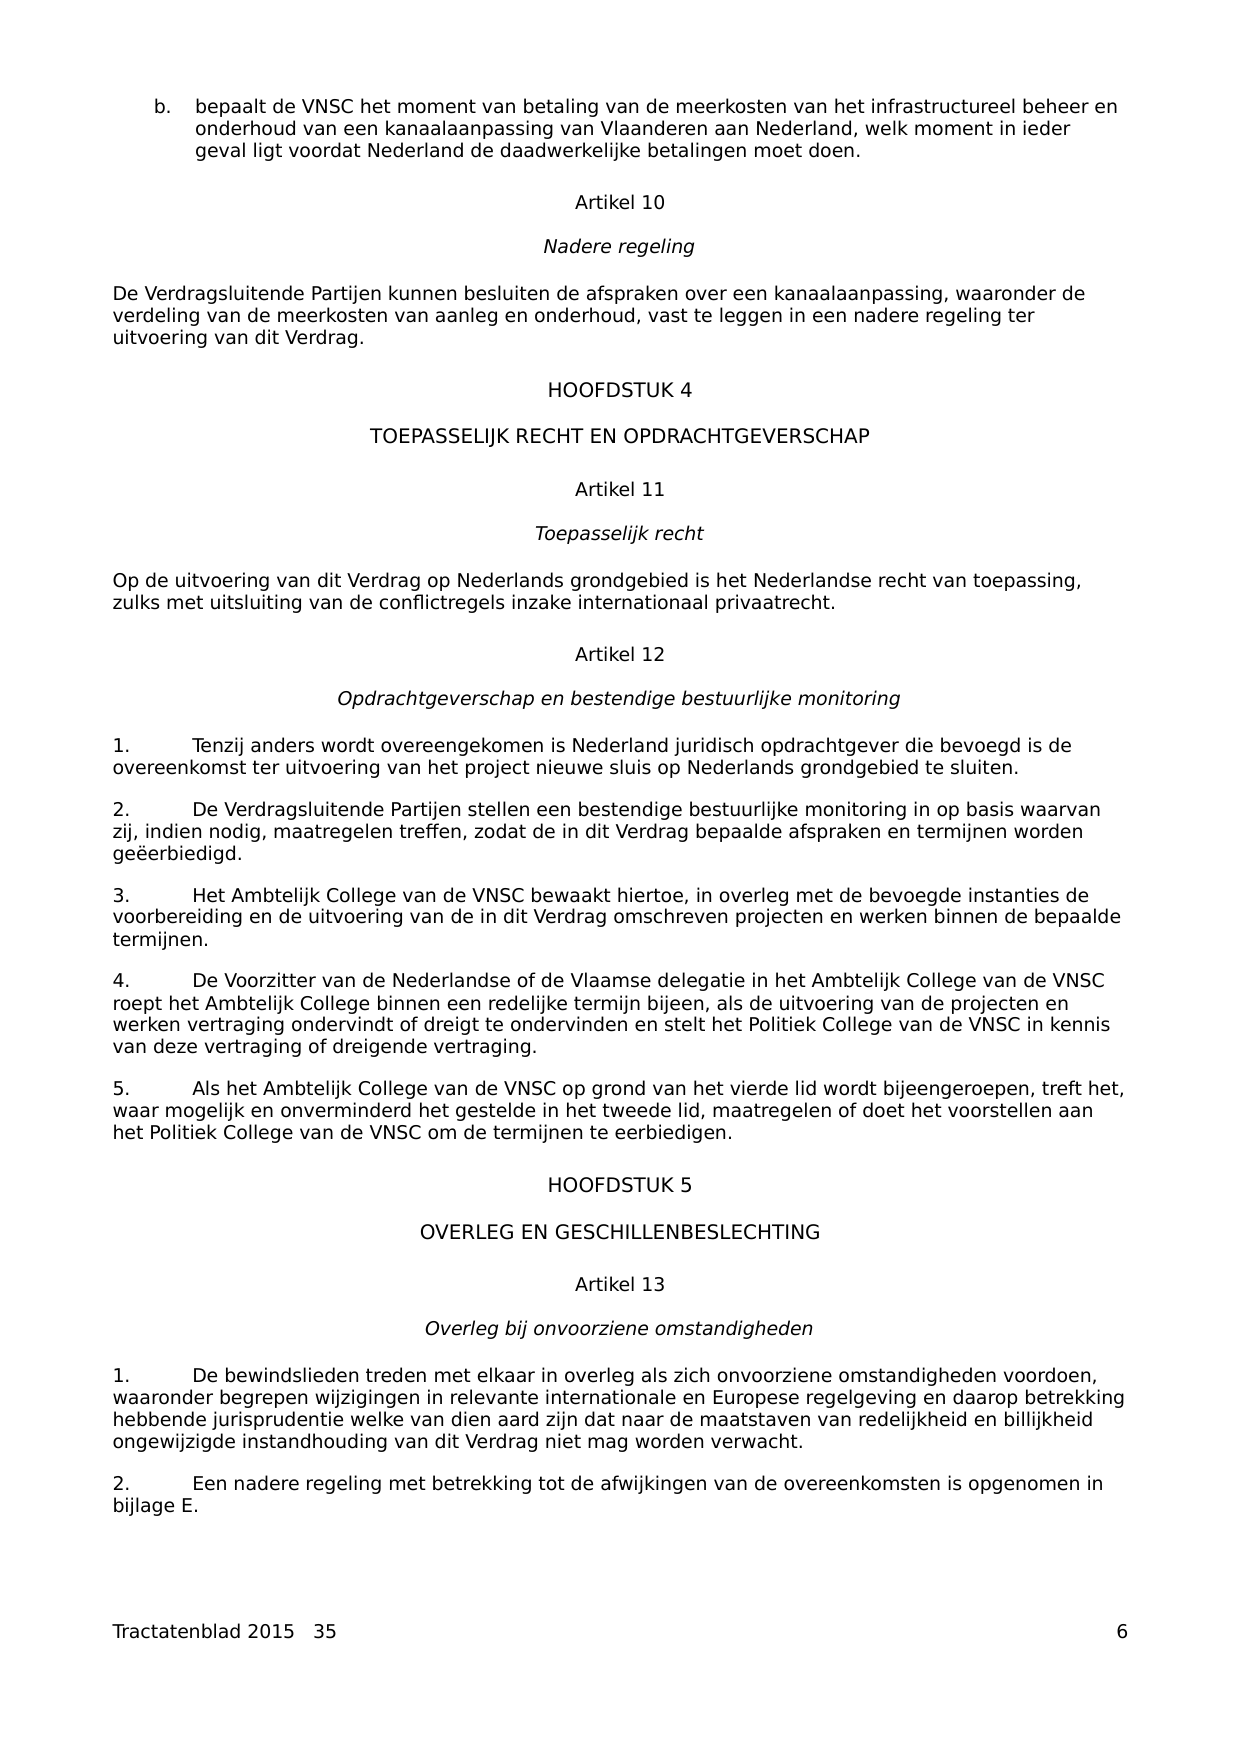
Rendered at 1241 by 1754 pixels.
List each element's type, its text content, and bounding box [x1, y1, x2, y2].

text 1. Tenzij anders wordt overeengekomen is Nederland juridisch opdrachtgever die bevoegd is de overeenkomst ter uitvoering van het project nieuwe sluis op Nederlands grondgebied te sluiten. [112, 734, 1128, 778]
text 1. De bewindslieden treden met elkaar in overleg als zich onvoorziene omstandigheden voordoen, waaronder begrepen wijzigingen in relevante internationale en Europese regelgeving en daarop betrekking hebbende jurisprudentie welke van dien aard zijn dat naar de maatstaven van redelijkheid en billijkheid ongewijzigde instandhouding van dit Verdrag niet mag worden verwacht. [112, 1365, 1128, 1453]
text 5. Als het Ambtelijk College van de VNSC op grond van het vierde lid wordt bijeengeroepen, treft het, waar mogelijk en onverminderd het gestelde in het tweede lid, maatregelen of doet het voorstellen aan het Politiek College van de VNSC om de termijnen te eerbiedigen. [112, 1078, 1128, 1144]
subtitle Artikel 13 Overleg bij onvoorziene omstandigheden [112, 1274, 1128, 1340]
text 2. De Verdragsluitende Partijen stellen een bestendige bestuurlijke monitoring in op basis waarvan zij, indien nodig, maatregelen treffen, zodat de in dit Verdrag bepaalde afspraken en termijnen worden geëerbiedigd. [112, 798, 1128, 864]
text Op de uitvoering van dit Verdrag op Nederlands grondgebied is het Nederlandse recht van toepassing, zulks met uitsluiting van de conflictregels inzake internationaal privaatrecht. [112, 570, 1128, 614]
text 2. Een nadere regeling met betrekking tot de afwijkingen van de overeenkomsten is opgenomen in bijlage E. [112, 1473, 1128, 1517]
text b. bepaalt de VNSC het moment van betaling van de meerkosten van het infrastructureel beheer en onderhoud van een kanaalaanpassing van Vlaanderen aan Nederland, welk moment in ieder geval ligt voordat Nederland de daadwerkelijke betalingen moet doen. [153, 96, 1128, 162]
text 3. Het Ambtelijk College van de VNSC bewaakt hiertoe, in overleg met de bevoegde instanties de voorbereiding en de uitvoering van de in dit Verdrag omschreven projecten en werken binnen de bepaalde termijnen. [112, 884, 1128, 950]
subtitle Artikel 10 Nadere regeling [112, 192, 1128, 258]
subtitle HOOFDSTUK 5 OVERLEG EN GESCHILLENBESLECHTING [112, 1174, 1128, 1244]
text 4. De Voorzitter van de Nederlandse of de Vlaamse delegatie in het Ambtelijk College van de VNSC roept het Ambtelijk College binnen een redelijke termijn bijeen, als de uitvoering van de projecten en werken vertraging ondervindt of dreigt te ondervinden en stelt het Politiek College van de VNSC in kennis van deze vertraging of dreigende vertraging. [112, 970, 1128, 1058]
subtitle Artikel 12 Opdrachtgeverschap en bestendige bestuurlijke monitoring [112, 644, 1128, 709]
text De Verdragsluitende Partijen kunnen besluiten de afspraken over een kanaalaanpassing, waaronder de verdeling van de meerkosten van aanleg en onderhoud, vast te leggen in een nadere regeling ter uitvoering van dit Verdrag. [112, 283, 1128, 349]
subtitle HOOFDSTUK 4 TOEPASSELIJK RECHT EN OPDRACHTGEVERSCHAP [112, 379, 1128, 449]
subtitle Artikel 11 Toepasselijk recht [112, 479, 1128, 545]
